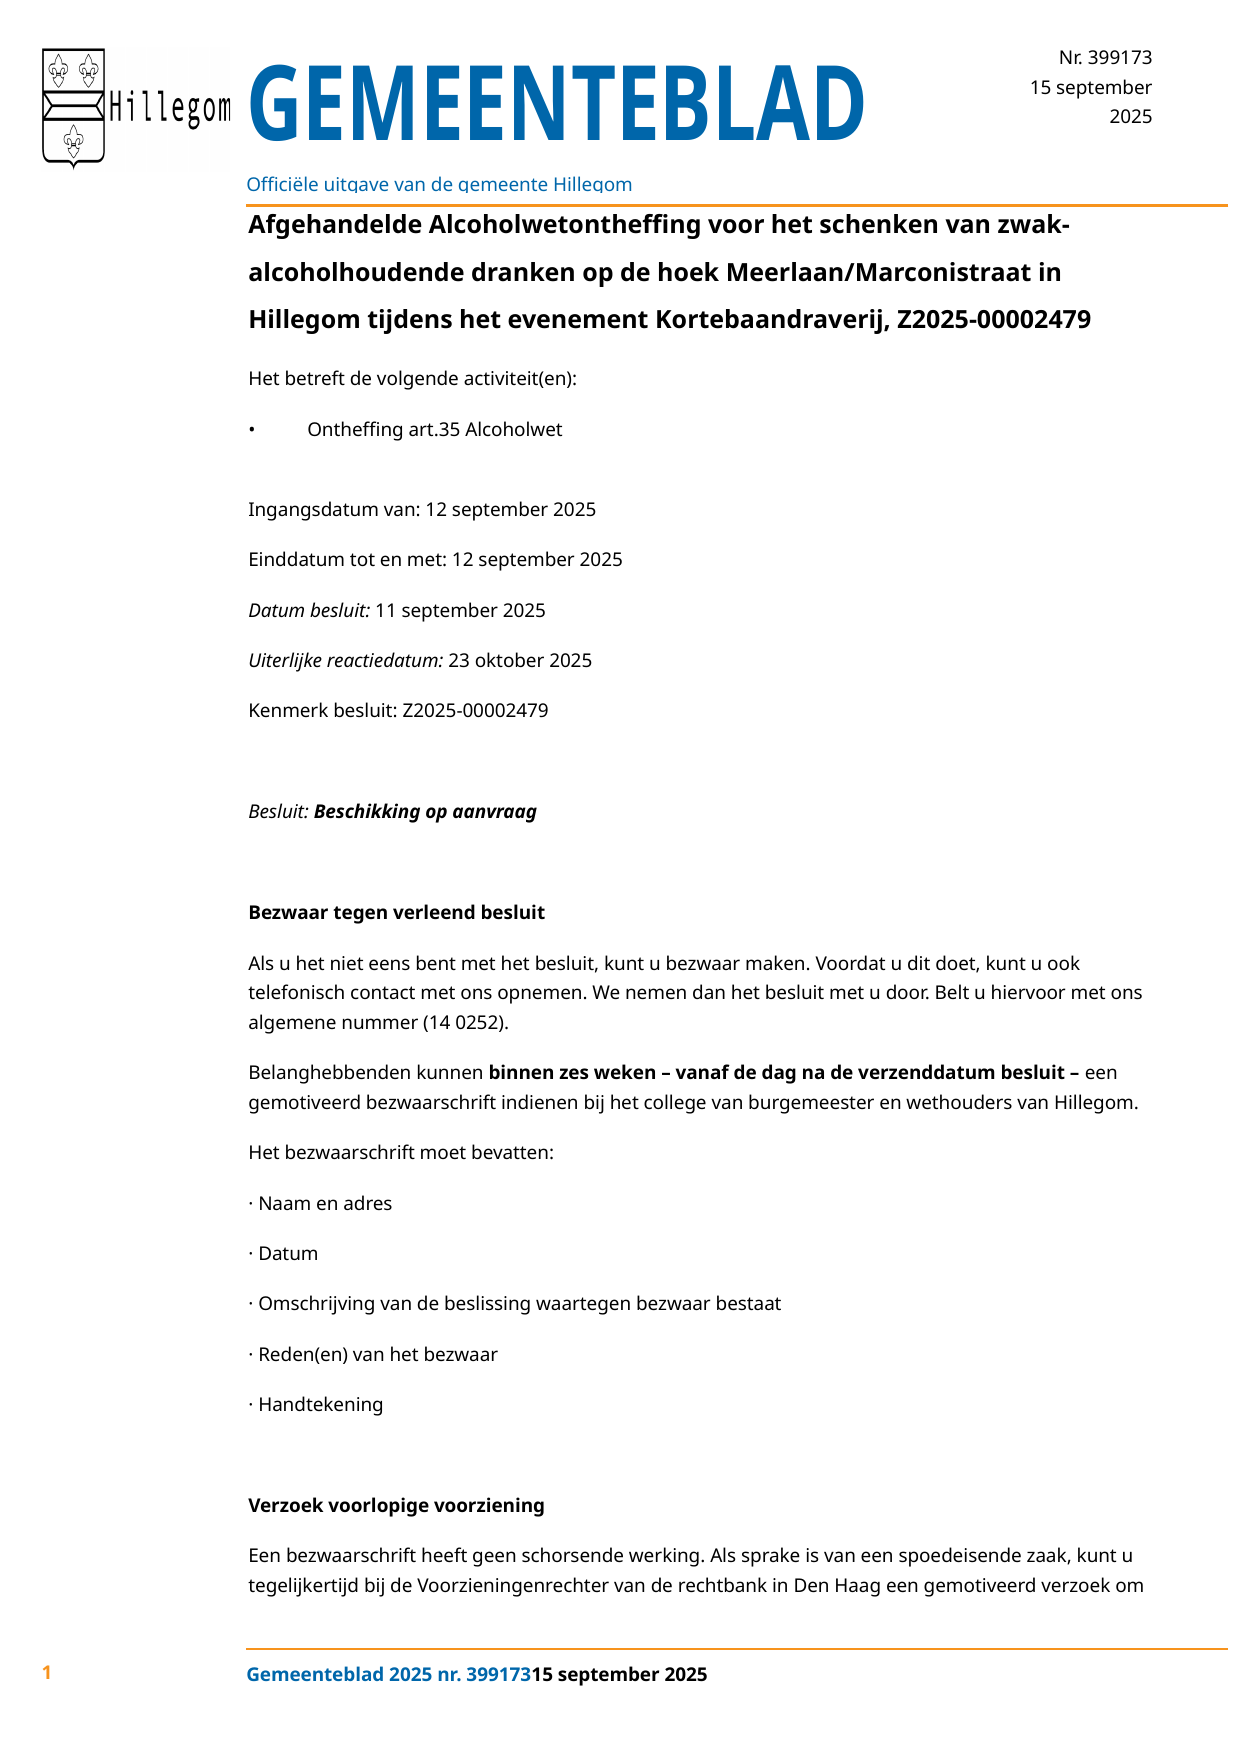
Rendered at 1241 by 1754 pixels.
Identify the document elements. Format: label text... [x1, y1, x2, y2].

text · Datum [248, 1240, 1152, 1266]
text Als u het niet eens bent met het besluit, kunt u bezwaar maken. Voordat u dit doet, kunt u ook telefonisch contact met ons opnemen. We nemen dan het besluit met u door. Belt u hiervoor met ons algemene nummer (14 0252). [248, 950, 1152, 1034]
text Uiterlijke reactiedatum: 23 oktober 2025 [248, 647, 1152, 673]
text Het betreft de volgende activiteit(en): [248, 366, 1152, 391]
text Afgehandelde Alcoholwetontheffing voor het schenken van zwak-alcoholhoudende dranken op de hoek Meerlaan/Marconistraat in Hillegom tijdens het evenement Kortebaandraverij, Z2025-00002479 [248, 207, 1152, 336]
list Ontheffing art.35 Alcoholwet [248, 416, 1152, 442]
text Datum besluit: 11 september 2025 [248, 597, 1152, 622]
text Het bezwaarschrift moet bevatten: [248, 1139, 1152, 1165]
text · Naam en adres [248, 1190, 1152, 1215]
text · Handtekening [248, 1391, 1152, 1417]
text Een bezwaarschrift heeft geen schorsende werking. Als sprake is van een spoedeisende zaak, kunt u tegelijkertijd bij de Voorzieningenrechter van de rechtbank in Den Haag een gemotiveerd verzoek om [248, 1543, 1152, 1598]
text Belanghebbenden kunnen binnen zes weken – vanaf de dag na de verzenddatum besluit – een gemotiveerd bezwaarschrift indienen bij het college van burgemeester en wethouders van Hillegom. [248, 1059, 1152, 1114]
text Bezwaar tegen verleend besluit [248, 899, 1152, 925]
text · Reden(en) van het bezwaar [248, 1341, 1152, 1367]
text Kenmerk besluit: Z2025-00002479 [248, 698, 1152, 723]
picture [41, 47, 231, 172]
text · Omschrijving van de beslissing waartegen bezwaar bestaat [248, 1291, 1152, 1316]
text Einddatum tot en met: 12 september 2025 [248, 546, 1152, 572]
text Besluit: Beschikking op aanvraag [248, 798, 1152, 824]
text Ingangsdatum van: 12 september 2025 [248, 496, 1152, 522]
text Verzoek voorlopige voorziening [248, 1492, 1152, 1518]
